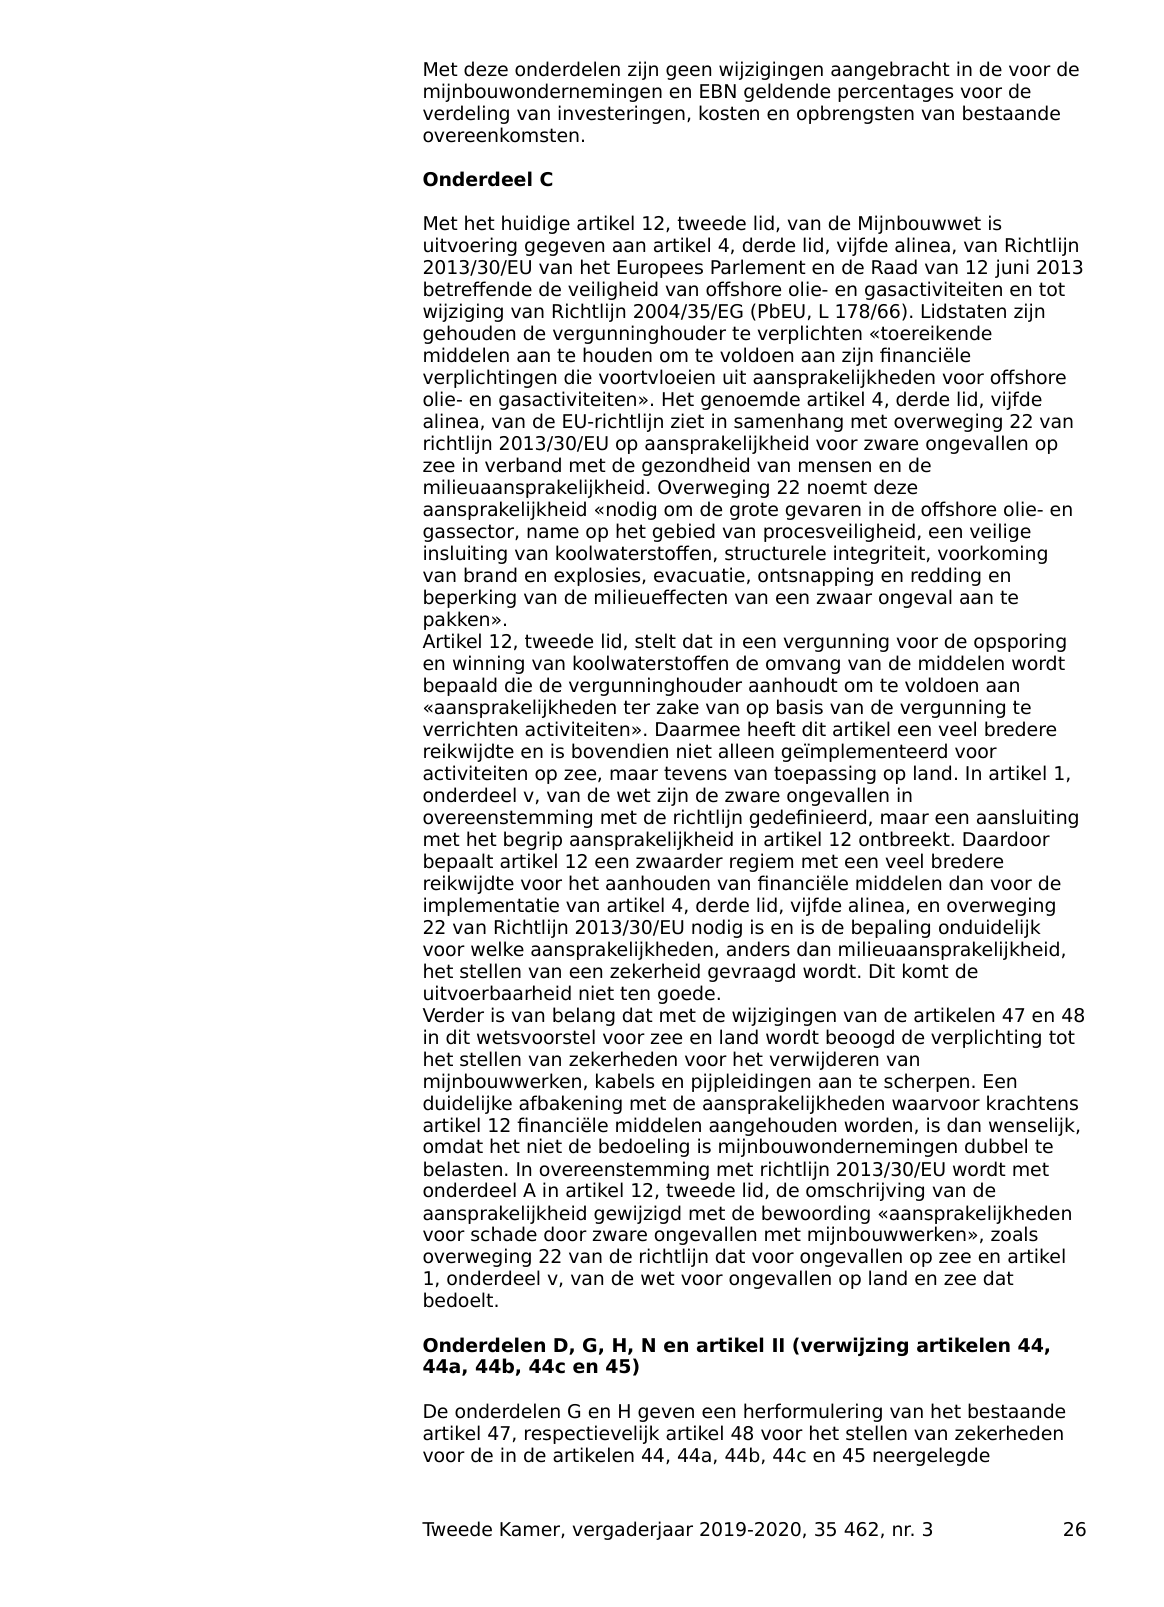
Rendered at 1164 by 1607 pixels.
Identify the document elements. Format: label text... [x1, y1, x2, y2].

subtitle Onderdeel C [422, 169, 1087, 191]
text Verder is van belang dat met de wijzigingen van de artikelen 47 en 48 in dit wetsvoorstel voor zee en land wordt beoogd de verplichting tot het stellen van zekerheden voor het verwijderen van mijnbouwwerken, kabels en pijpleidingen aan te scherpen. Een duidelijke afbakening met de aansprakelijkheden waarvoor krachtens artikel 12 financiële middelen aangehouden worden, is dan wenselijk, omdat het niet de bedoeling is mijnbouwondernemingen dubbel te belasten. In overeenstemming met richtlijn 2013/30/EU wordt met onderdeel A in artikel 12, tweede lid, de omschrijving van de aansprakelijkheid gewijzigd met de bewoording «aansprakelijkheden voor schade door zware ongevallen met mijnbouwwerken», zoals overweging 22 van de richtlijn dat voor ongevallen op zee en artikel 1, onderdeel v, van de wet voor ongevallen op land en zee dat bedoelt. [422, 1004, 1087, 1312]
text Met het huidige artikel 12, tweede lid, van de Mijnbouwwet is uitvoering gegeven aan artikel 4, derde lid, vijfde alinea, van Richtlijn 2013/30/EU van het Europees Parlement en de Raad van 12 juni 2013 betreffende de veiligheid van offshore olie- en gasactiviteiten en tot wijziging van Richtlijn 2004/35/EG (PbEU, L 178/66). Lidstaten zijn gehouden de vergunninghouder te verplichten «toereikende middelen aan te houden om te voldoen aan zijn financiële verplichtingen die voortvloeien uit aansprakelijkheden voor offshore olie- en gasactiviteiten». Het genoemde artikel 4, derde lid, vijfde alinea, van de EU-richtlijn ziet in samenhang met overweging 22 van richtlijn 2013/30/EU op aansprakelijkheid voor zware ongevallen op zee in verband met de gezondheid van mensen en de milieuaansprakelijkheid. Overweging 22 noemt deze aansprakelijkheid «nodig om de grote gevaren in de offshore olie- en gassector, name op het gebied van procesveiligheid, een veilige insluiting van koolwaterstoffen, structurele integriteit, voorkoming van brand en explosies, evacuatie, ontsnapping en redding en beperking van de milieueffecten van een zwaar ongeval aan te pakken». [422, 213, 1087, 631]
text De onderdelen G en H geven een herformulering van het bestaande artikel 47, respectievelijk artikel 48 voor het stellen van zekerheden voor de in de artikelen 44, 44a, 44b, 44c en 45 neergelegde [422, 1401, 1087, 1467]
subtitle Onderdelen D, G, H, N en artikel II (verwijzing artikelen 44, 44a, 44b, 44c en 45) [422, 1334, 1087, 1378]
text Met deze onderdelen zijn geen wijzigingen aangebracht in de voor de mijnbouwondernemingen en EBN geldende percentages voor de verdeling van investeringen, kosten en opbrengsten van bestaande overeenkomsten. [422, 59, 1087, 147]
text Artikel 12, tweede lid, stelt dat in een vergunning voor de opsporing en winning van koolwaterstoffen de omvang van de middelen wordt bepaald die de vergunninghouder aanhoudt om te voldoen aan «aansprakelijkheden ter zake van op basis van de vergunning te verrichten activiteiten». Daarmee heeft dit artikel een veel bredere reikwijdte en is bovendien niet alleen geïmplementeerd voor activiteiten op zee, maar tevens van toepassing op land. In artikel 1, onderdeel v, van de wet zijn de zware ongevallen in overeenstemming met de richtlijn gedefinieerd, maar een aansluiting met het begrip aansprakelijkheid in artikel 12 ontbreekt. Daardoor bepaalt artikel 12 een zwaarder regiem met een veel bredere reikwijdte voor het aanhouden van financiële middelen dan voor de implementatie van artikel 4, derde lid, vijfde alinea, en overweging 22 van Richtlijn 2013/30/EU nodig is en is de bepaling onduidelijk voor welke aansprakelijkheden, anders dan milieuaansprakelijkheid, het stellen van een zekerheid gevraagd wordt. Dit komt de uitvoerbaarheid niet ten goede. [422, 631, 1087, 1004]
